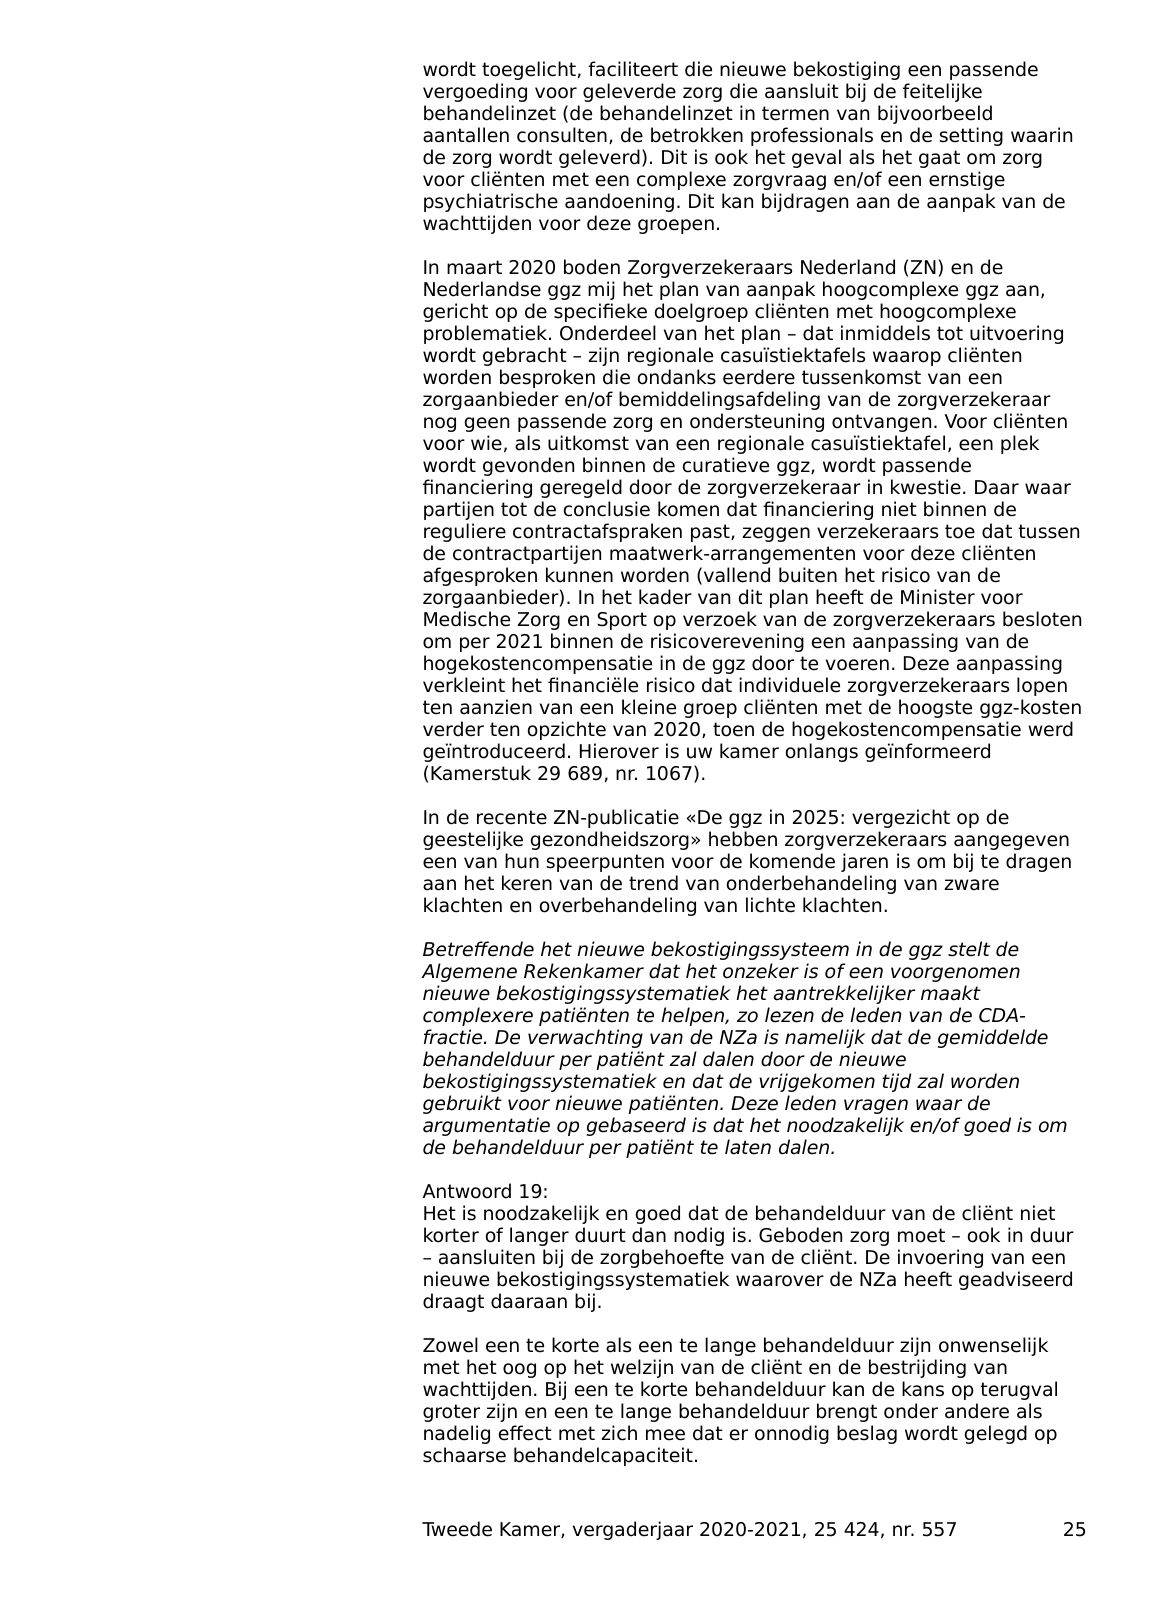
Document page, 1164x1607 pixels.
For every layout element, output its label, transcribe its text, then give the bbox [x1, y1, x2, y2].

text Betreffende het nieuwe bekostigingssysteem in de ggz stelt de Algemene Rekenkamer dat het onzeker is of een voorgenomen nieuwe bekostigingssystematiek het aantrekkelijker maakt complexere patiënten te helpen, zo lezen de leden van de CDA-fractie. De verwachting van de NZa is namelijk dat de gemiddelde behandelduur per patiënt zal dalen door de nieuwe bekostigingssystematiek en dat de vrijgekomen tijd zal worden gebruikt voor nieuwe patiënten. Deze leden vragen waar de argumentatie op gebaseerd is dat het noodzakelijk en/of goed is om de behandelduur per patiënt te laten dalen. [422, 939, 1087, 1159]
text wordt toegelicht, faciliteert die nieuwe bekostiging een passende vergoeding voor geleverde zorg die aansluit bij de feitelijke behandelinzet (de behandelinzet in termen van bijvoorbeeld aantallen consulten, de betrokken professionals en de setting waarin de zorg wordt geleverd). Dit is ook het geval als het gaat om zorg voor cliënten met een complexe zorgvraag en/of een ernstige psychiatrische aandoening. Dit kan bijdragen aan de aanpak van de wachttijden voor deze groepen. [422, 59, 1087, 235]
text Het is noodzakelijk en goed dat de behandelduur van de cliënt niet korter of langer duurt dan nodig is. Geboden zorg moet – ook in duur – aansluiten bij de zorgbehoefte van de cliënt. De invoering van een nieuwe bekostigingssystematiek waarover de NZa heeft geadviseerd draagt daaraan bij. [422, 1203, 1087, 1313]
text In maart 2020 boden Zorgverzekeraars Nederland (ZN) en de Nederlandse ggz mij het plan van aanpak hoogcomplexe ggz aan, gericht op de specifieke doelgroep cliënten met hoogcomplexe problematiek. Onderdeel van het plan – dat inmiddels tot uitvoering wordt gebracht – zijn regionale casuïstiektafels waarop cliënten worden besproken die ondanks eerdere tussenkomst van een zorgaanbieder en/of bemiddelingsafdeling van de zorgverzekeraar nog geen passende zorg en ondersteuning ontvangen. Voor cliënten voor wie, als uitkomst van een regionale casuïstiektafel, een plek wordt gevonden binnen de curatieve ggz, wordt passende financiering geregeld door de zorgverzekeraar in kwestie. Daar waar partijen tot de conclusie komen dat financiering niet binnen de reguliere contractafspraken past, zeggen verzekeraars toe dat tussen de contractpartijen maatwerk-arrangementen voor deze cliënten afgesproken kunnen worden (vallend buiten het risico van de zorgaanbieder). In het kader van dit plan heeft de Minister voor Medische Zorg en Sport op verzoek van de zorgverzekeraars besloten om per 2021 binnen de risicoverevening een aanpassing van de hogekostencompensatie in de ggz door te voeren. Deze aanpassing verkleint het financiële risico dat individuele zorgverzekeraars lopen ten aanzien van een kleine groep cliënten met de hoogste ggz-kosten verder ten opzichte van 2020, toen de hogekostencompensatie werd geïntroduceerd. Hierover is uw kamer onlangs geïnformeerd (Kamerstuk 29 689, nr. 1067). [422, 257, 1087, 784]
text Antwoord 19: [422, 1181, 1087, 1203]
text In de recente ZN-publicatie «De ggz in 2025: vergezicht op de geestelijke gezondheidszorg» hebben zorgverzekeraars aangegeven een van hun speerpunten voor de komende jaren is om bij te dragen aan het keren van de trend van onderbehandeling van zware klachten en overbehandeling van lichte klachten. [422, 807, 1087, 917]
text Zowel een te korte als een te lange behandelduur zijn onwenselijk met het oog op het welzijn van de cliënt en de bestrijding van wachttijden. Bij een te korte behandelduur kan de kans op terugval groter zijn en een te lange behandelduur brengt onder andere als nadelig effect met zich mee dat er onnodig beslag wordt gelegd op schaarse behandelcapaciteit. [422, 1335, 1087, 1467]
